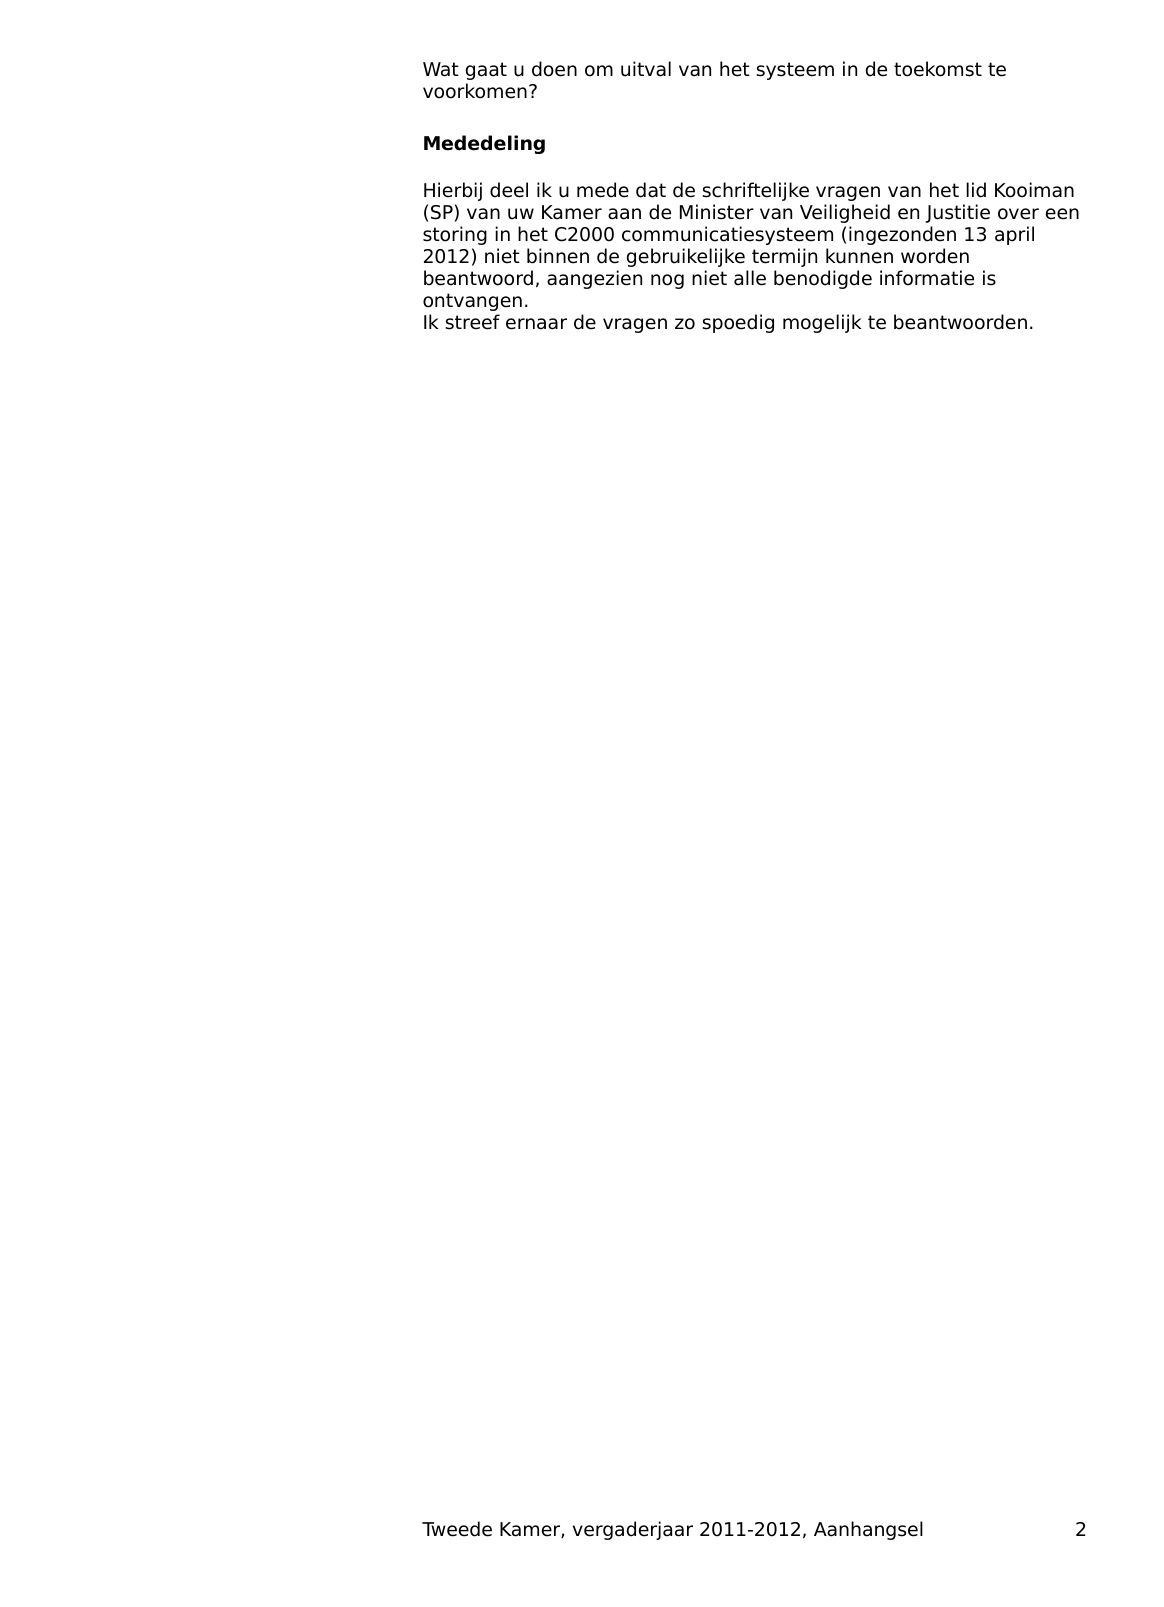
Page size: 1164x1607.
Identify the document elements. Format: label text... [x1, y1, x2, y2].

text Hierbij deel ik u mede dat de schriftelijke vragen van het lid Kooiman (SP) van uw Kamer aan de Minister van Veiligheid en Justitie over een storing in het C2000 communicatiesysteem (ingezonden 13 april 2012) niet binnen de gebruikelijke termijn kunnen worden beantwoord, aangezien nog niet alle benodigde informatie is ontvangen. [422, 180, 1087, 312]
text Wat gaat u doen om uitval van het systeem in de toekomst te voorkomen? [422, 59, 1087, 103]
subtitle Mededeling [422, 133, 1087, 155]
text Ik streef ernaar de vragen zo spoedig mogelijk te beantwoorden. [422, 312, 1087, 334]
